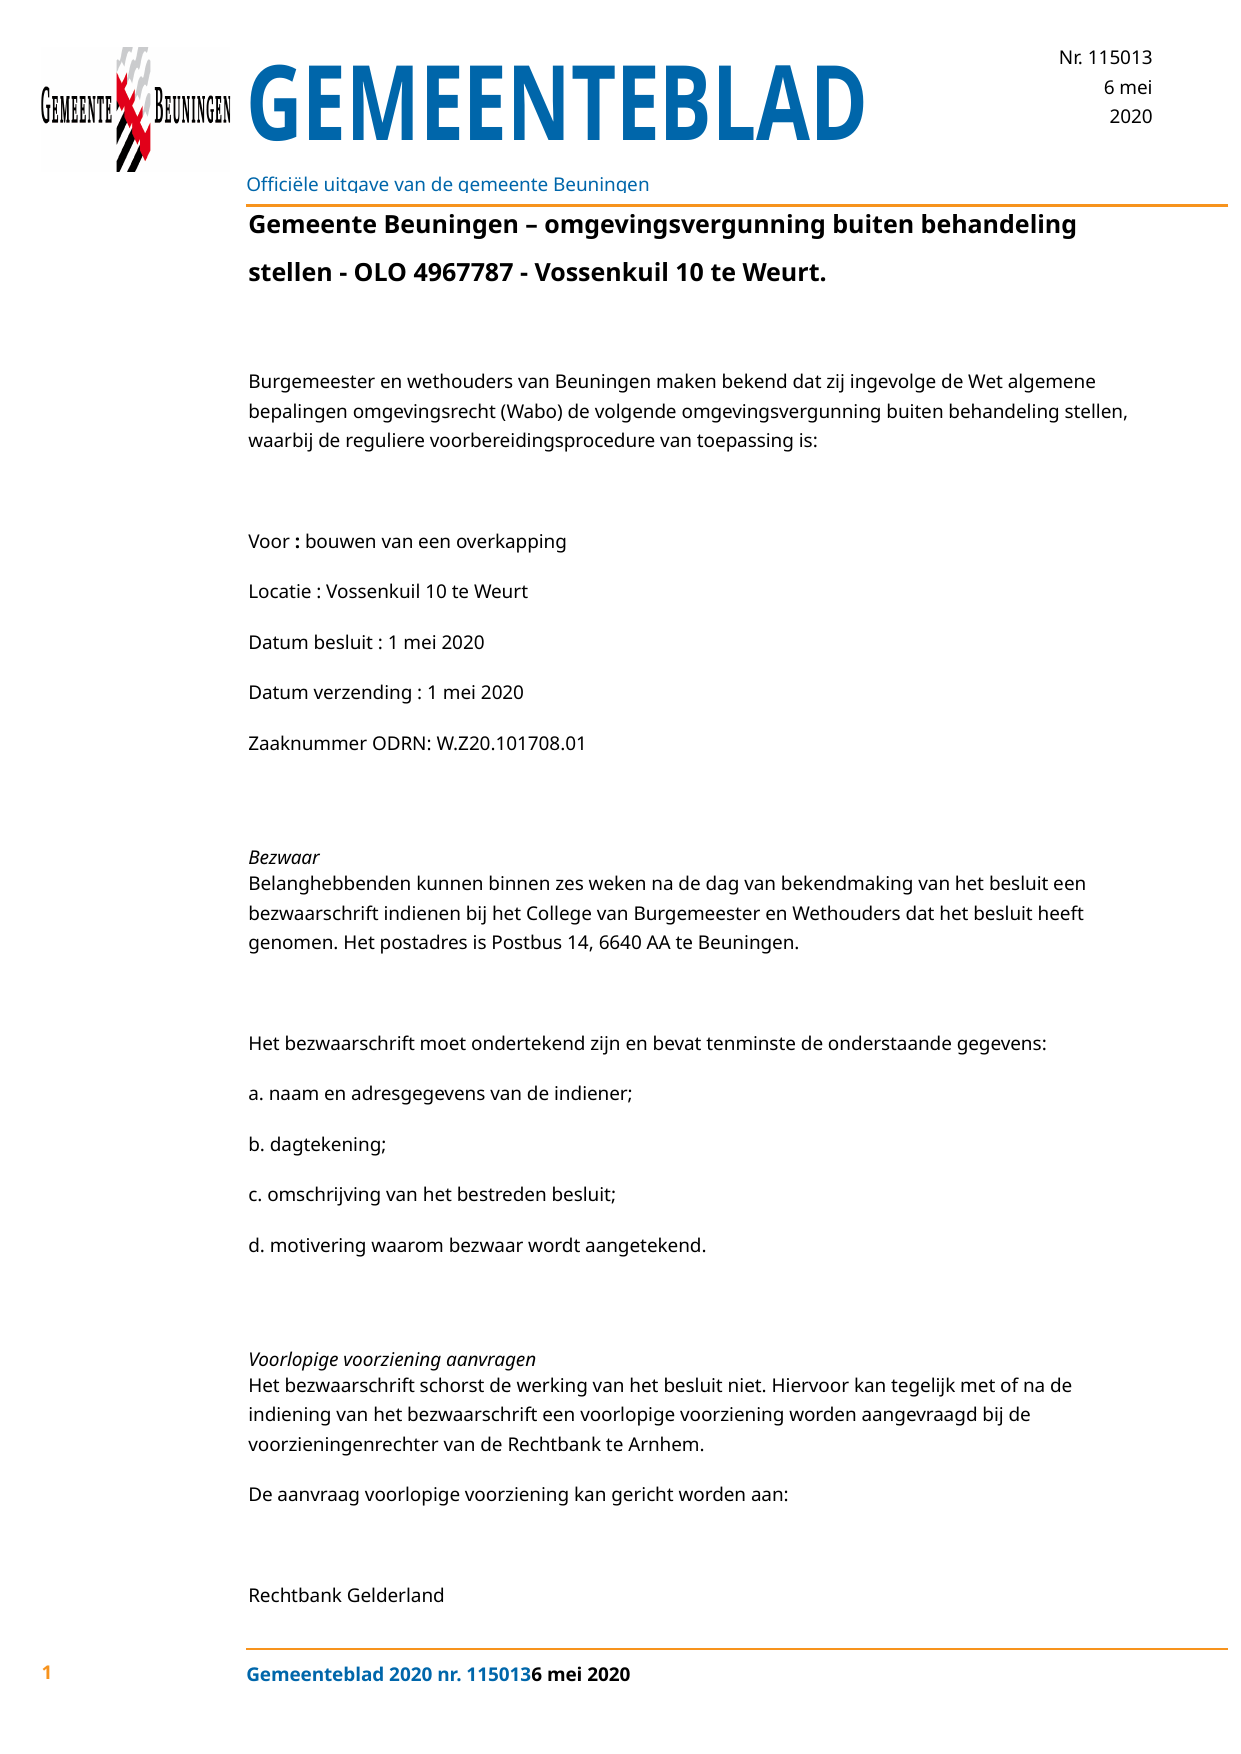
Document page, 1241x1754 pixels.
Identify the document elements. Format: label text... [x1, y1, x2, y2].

text a. naam en adresgegevens van de indiener; [248, 1081, 1152, 1106]
text Voor : bouwen van een overkapping [248, 528, 1152, 554]
text c. omschrijving van het bestreden besluit; [248, 1181, 1152, 1207]
text Locatie : Vossenkuil 10 te Weurt [248, 579, 1152, 604]
text Bezwaar [248, 844, 1152, 870]
text De aanvraag voorlopige voorziening kan gericht worden aan: [248, 1481, 1152, 1507]
text Zaaknummer ODRN: W.Z20.101708.01 [248, 730, 1152, 756]
text Datum besluit : 1 mei 2020 [248, 629, 1152, 655]
text Belanghebbenden kunnen binnen zes weken na de dag van bekendmaking van het besluit een bezwaarschrift indienen bij het College van Burgemeester en Wethouders dat het besluit heeft genomen. Het postadres is Postbus 14, 6640 AA te Beuningen. [248, 870, 1152, 955]
text Datum verzending : 1 mei 2020 [248, 679, 1152, 705]
text b. dagtekening; [248, 1131, 1152, 1157]
picture [41, 47, 231, 172]
text d. motivering waarom bezwaar wordt aangetekend. [248, 1232, 1152, 1257]
text Gemeente Beuningen – omgevingsvergunning buiten behandeling stellen - OLO 4967787 - Vossenkuil 10 te Weurt. [248, 207, 1152, 288]
text Voorlopige voorziening aanvragen [248, 1346, 1152, 1372]
text Rechtbank Gelderland [248, 1582, 1152, 1608]
text Het bezwaarschrift schorst de werking van het besluit niet. Hiervoor kan tegelijk met of na de indiening van het bezwaarschrift een voorlopige voorziening worden aangevraagd bij de voorzieningenrechter van de Rechtbank te Arnhem. [248, 1372, 1152, 1457]
text Burgemeester en wethouders van Beuningen maken bekend dat zij ingevolge de Wet algemene bepalingen omgevingsrecht (Wabo) de volgende omgevingsvergunning buiten behandeling stellen, waarbij de reguliere voorbereidingsprocedure van toepassing is: [248, 368, 1152, 453]
text Het bezwaarschrift moet ondertekend zijn en bevat tenminste de onderstaande gegevens: [248, 1030, 1152, 1056]
